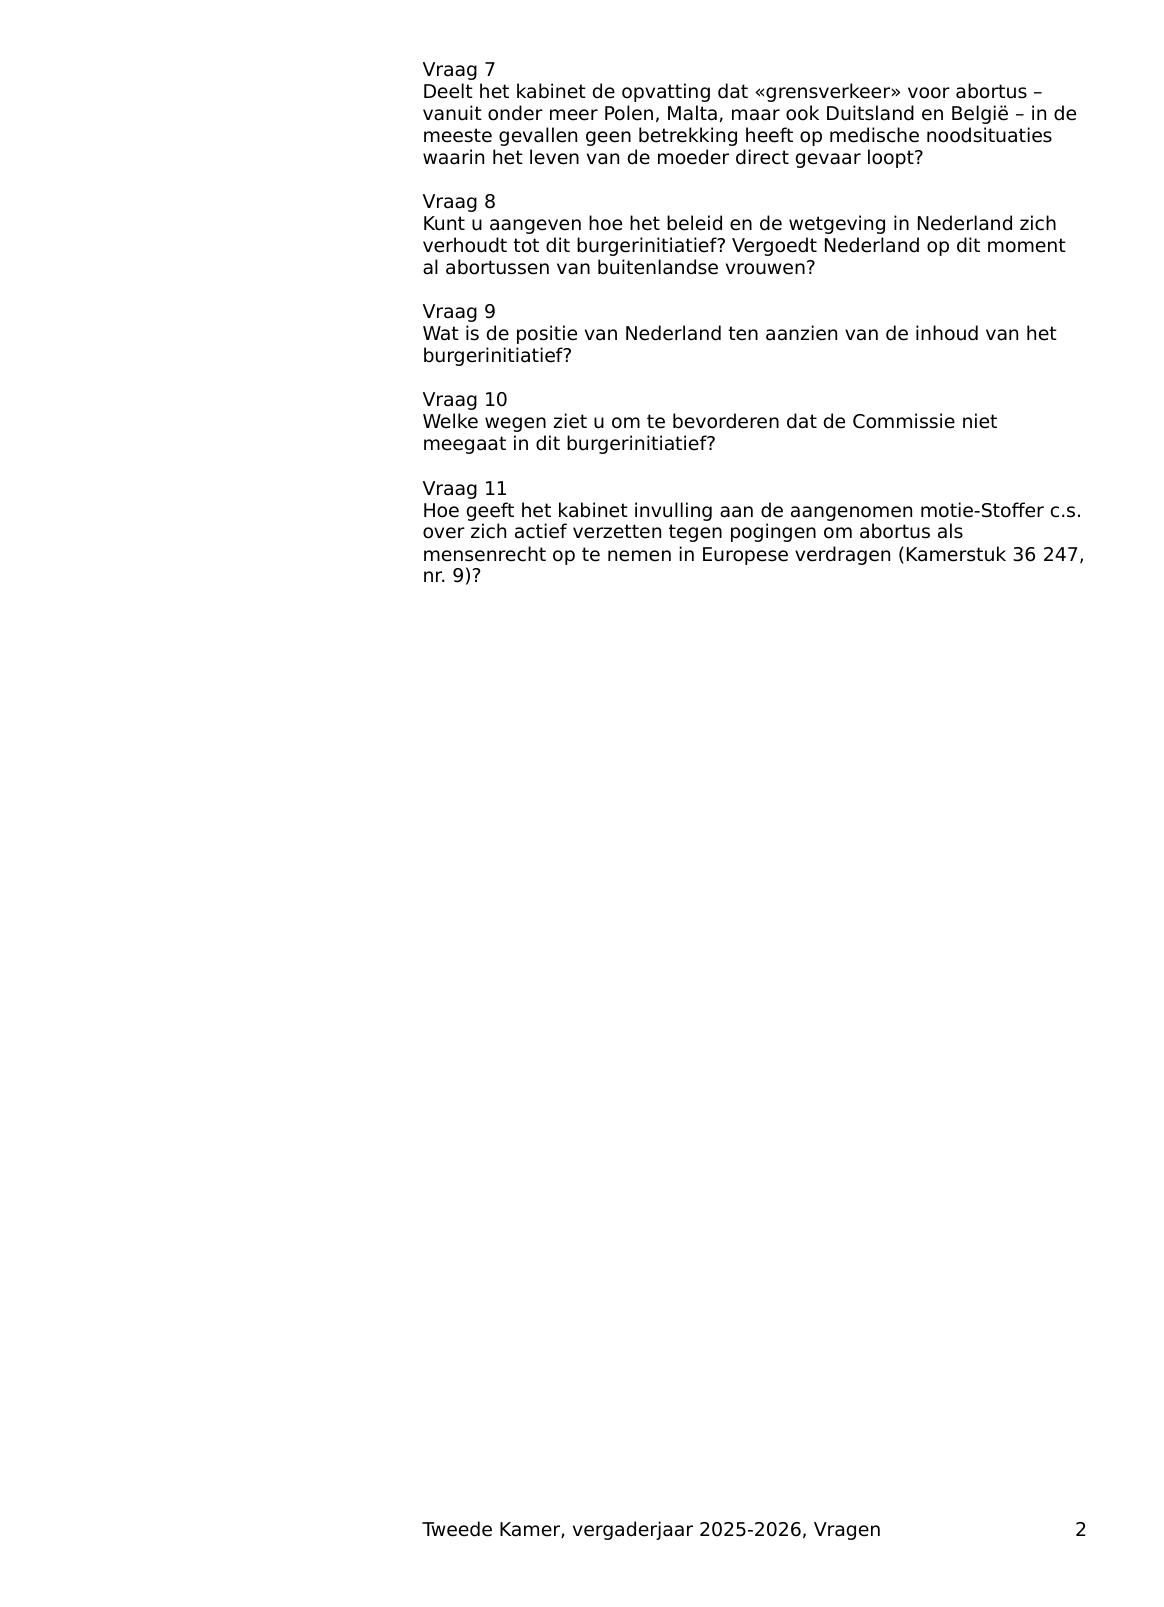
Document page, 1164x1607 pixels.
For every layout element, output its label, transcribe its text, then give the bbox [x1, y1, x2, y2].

text Kunt u aangeven hoe het beleid en de wetgeving in Nederland zich verhoudt tot dit burgerinitiatief? Vergoedt Nederland op dit moment al abortussen van buitenlandse vrouwen? [422, 213, 1087, 279]
text Vraag 10 [422, 389, 1087, 411]
text Hoe geeft het kabinet invulling aan de aangenomen motie-Stoffer c.s. over zich actief verzetten tegen pogingen om abortus als mensenrecht op te nemen in Europese verdragen (Kamerstuk 36 247, nr. 9)? [422, 499, 1087, 587]
text Deelt het kabinet de opvatting dat «grensverkeer» voor abortus – vanuit onder meer Polen, Malta, maar ook Duitsland en België – in de meeste gevallen geen betrekking heeft op medische noodsituaties waarin het leven van de moeder direct gevaar loopt? [422, 81, 1087, 169]
text Wat is de positie van Nederland ten aanzien van de inhoud van het burgerinitiatief? [422, 323, 1087, 367]
text Vraag 9 [422, 301, 1087, 323]
text Welke wegen ziet u om te bevorderen dat de Commissie niet meegaat in dit burgerinitiatief? [422, 411, 1087, 455]
text Vraag 7 [422, 59, 1087, 81]
text Vraag 11 [422, 477, 1087, 499]
text Vraag 8 [422, 191, 1087, 213]
